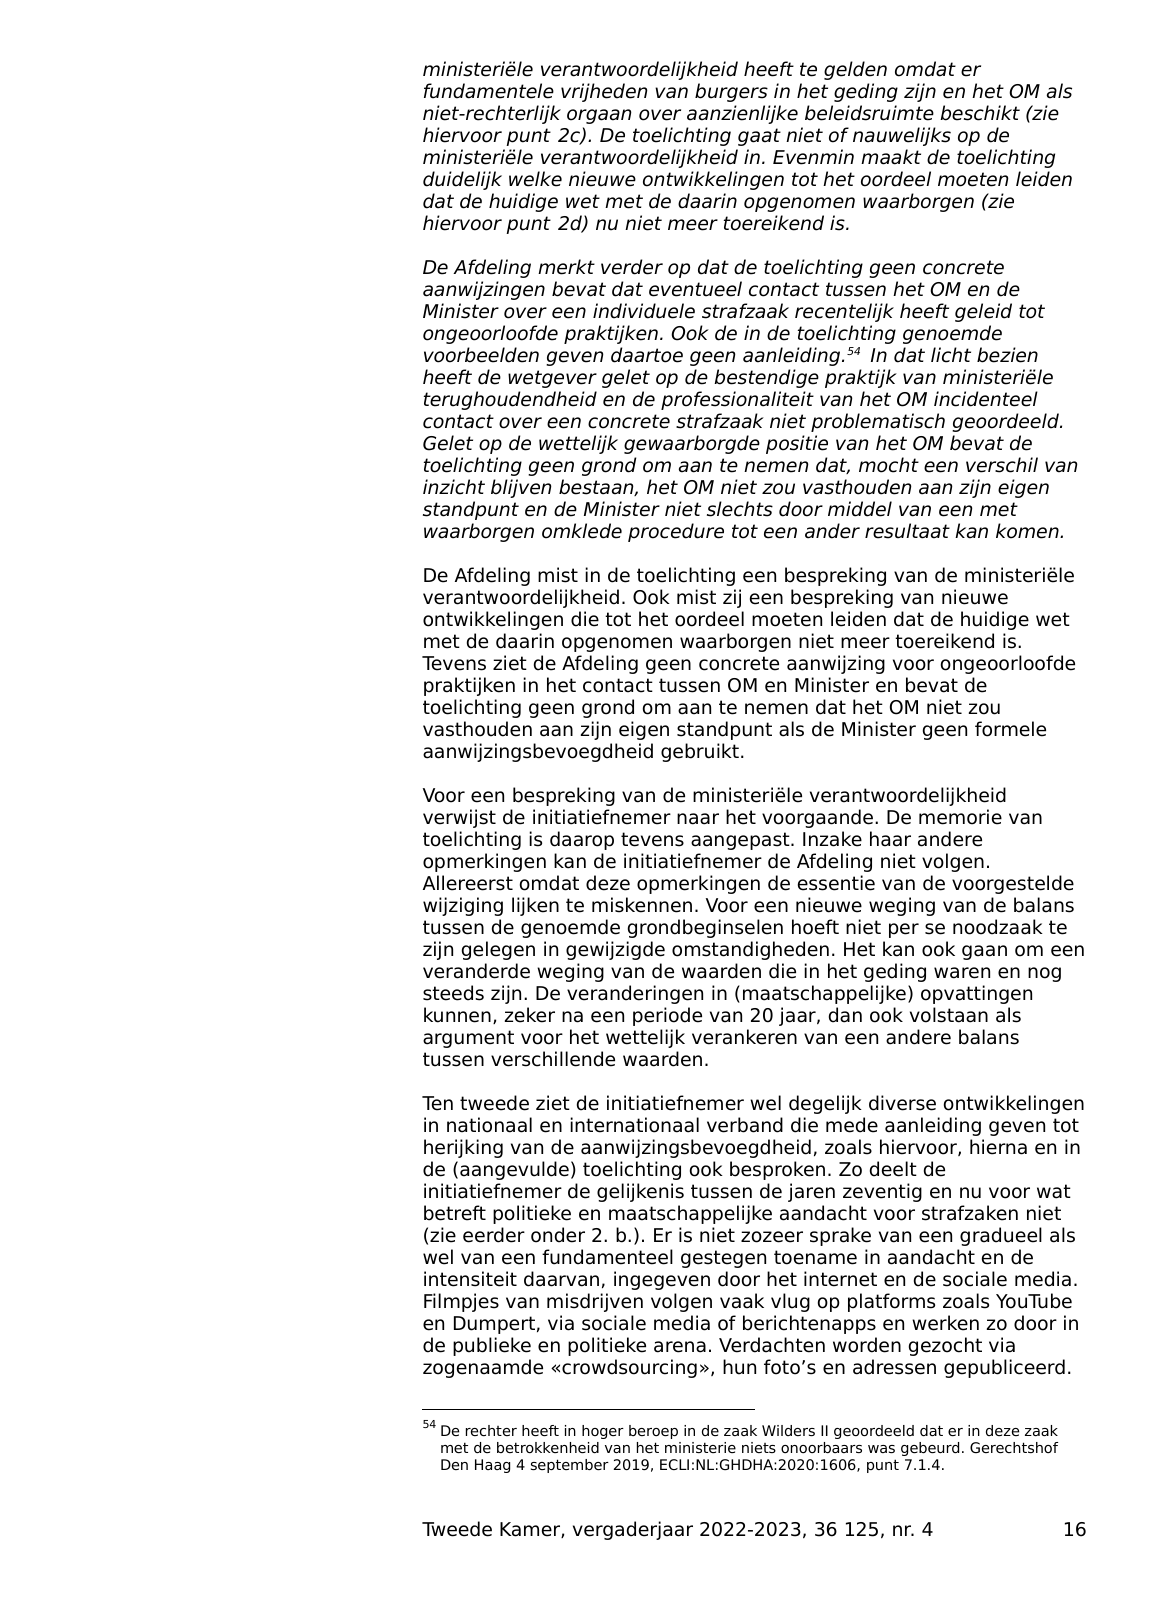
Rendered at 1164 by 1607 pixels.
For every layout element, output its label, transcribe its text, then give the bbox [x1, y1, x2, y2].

text ministeriële verantwoordelijkheid heeft te gelden omdat er fundamentele vrijheden van burgers in het geding zijn en het OM als niet-rechterlijk orgaan over aanzienlijke beleidsruimte beschikt (zie hiervoor punt 2c). De toelichting gaat niet of nauwelijks op de ministeriële verantwoordelijkheid in. Evenmin maakt de toelichting duidelijk welke nieuwe ontwikkelingen tot het oordeel moeten leiden dat de huidige wet met de daarin opgenomen waarborgen (zie hiervoor punt 2d) nu niet meer toereikend is. [422, 59, 1087, 235]
text De Afdeling merkt verder op dat de toelichting geen concrete aanwijzingen bevat dat eventueel contact tussen het OM en de Minister over een individuele strafzaak recentelijk heeft geleid tot ongeoorloofde praktijken. Ook de in de toelichting genoemde voorbeelden geven daartoe geen aanleiding. In dat licht bezien heeft de wetgever gelet op de bestendige praktijk van ministeriële terughoudendheid en de professionaliteit van het OM incidenteel contact over een concrete strafzaak niet problematisch geoordeeld. Gelet op de wettelijk gewaarborgde positie van het OM bevat de toelichting geen grond om aan te nemen dat, mocht een verschil van inzicht blijven bestaan, het OM niet zou vasthouden aan zijn eigen standpunt en de Minister niet slechts door middel van een met waarborgen omklede procedure tot een ander resultaat kan komen. [422, 257, 1087, 543]
text De Afdeling mist in de toelichting een bespreking van de ministeriële verantwoordelijkheid. Ook mist zij een bespreking van nieuwe ontwikkelingen die tot het oordeel moeten leiden dat de huidige wet met de daarin opgenomen waarborgen niet meer toereikend is. Tevens ziet de Afdeling geen concrete aanwijzing voor ongeoorloofde praktijken in het contact tussen OM en Minister en bevat de toelichting geen grond om aan te nemen dat het OM niet zou vasthouden aan zijn eigen standpunt als de Minister geen formele aanwijzingsbevoegdheid gebruikt. [422, 565, 1087, 763]
text Voor een bespreking van de ministeriële verantwoordelijkheid verwijst de initiatiefnemer naar het voorgaande. De memorie van toelichting is daarop tevens aangepast. Inzake haar andere opmerkingen kan de initiatiefnemer de Afdeling niet volgen. Allereerst omdat deze opmerkingen de essentie van de voorgestelde wijziging lijken te miskennen. Voor een nieuwe weging van de balans tussen de genoemde grondbeginselen hoeft niet per se noodzaak te zijn gelegen in gewijzigde omstandigheden. Het kan ook gaan om een veranderde weging van de waarden die in het geding waren en nog steeds zijn. De veranderingen in (maatschappelijke) opvattingen kunnen, zeker na een periode van 20 jaar, dan ook volstaan als argument voor het wettelijk verankeren van een andere balans tussen verschillende waarden. [422, 785, 1087, 1071]
text Ten tweede ziet de initiatiefnemer wel degelijk diverse ontwikkelingen in nationaal en internationaal verband die mede aanleiding geven tot herijking van de aanwijzingsbevoegdheid, zoals hiervoor, hierna en in de (aangevulde) toelichting ook besproken. Zo deelt de initiatiefnemer de gelijkenis tussen de jaren zeventig en nu voor wat betreft politieke en maatschappelijke aandacht voor strafzaken niet (zie eerder onder 2. b.). Er is niet zozeer sprake van een gradueel als wel van een fundamenteel gestegen toename in aandacht en de intensiteit daarvan, ingegeven door het internet en de sociale media. Filmpjes van misdrijven volgen vaak vlug op platforms zoals YouTube en Dumpert, via sociale media of berichtenapps en werken zo door in de publieke en politieke arena. Verdachten worden gezocht via zogenaamde «crowdsourcing», hun foto’s en adressen gepubliceerd. [422, 1093, 1087, 1379]
text De rechter heeft in hoger beroep in de zaak Wilders II geoordeeld dat er in deze zaak met de betrokkenheid van het ministerie niets onoorbaars was gebeurd. Gerechtshof Den Haag 4 september 2019, ECLI:NL:GHDHA:2020:1606, punt 7.1.4. [422, 1418, 1087, 1474]
